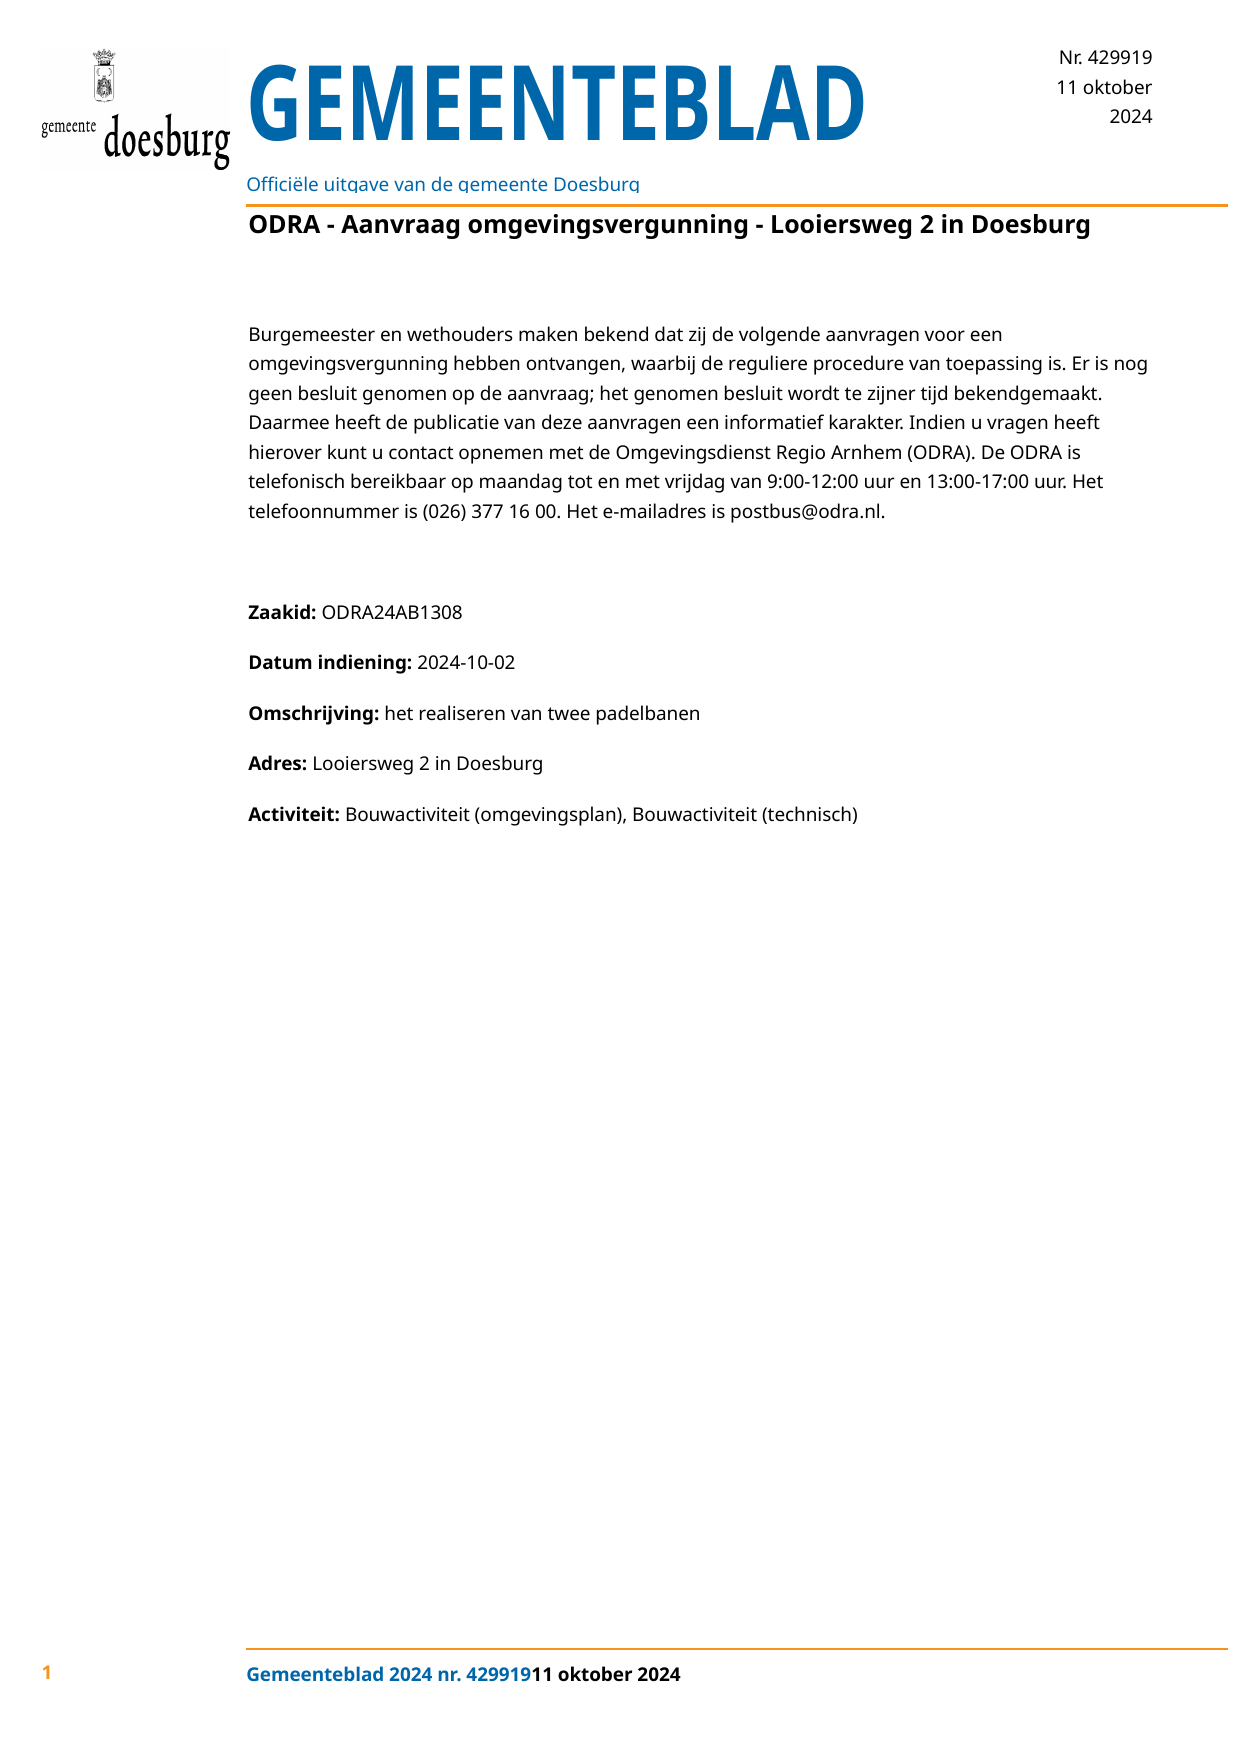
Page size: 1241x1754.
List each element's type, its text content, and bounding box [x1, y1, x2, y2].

text Burgemeester en wethouders maken bekend dat zij de volgende aanvragen voor een omgevingsvergunning hebben ontvangen, waarbij de reguliere procedure van toepassing is. Er is nog geen besluit genomen op de aanvraag; het genomen besluit wordt te zijner tijd bekendgemaakt. Daarmee heeft de publicatie van deze aanvragen een informatief karakter. Indien u vragen heeft hierover kunt u contact opnemen met de Omgevingsdienst Regio Arnhem (ODRA). De ODRA is telefonisch bereikbaar op maandag tot en met vrijdag van 9:00-12:00 uur en 13:00-17:00 uur. Het telefoonnummer is (026) 377 16 00. Het e-mailadres is postbus@odra.nl. [248, 321, 1152, 524]
text Datum indiening: 2024-10-02 [248, 649, 1152, 675]
text ODRA - Aanvraag omgevingsvergunning - Looiersweg 2 in Doesburg [248, 207, 1152, 241]
text Activiteit: Bouwactiviteit (omgevingsplan), Bouwactiviteit (technisch) [248, 801, 1152, 826]
text Omschrijving: het realiseren van twee padelbanen [248, 700, 1152, 726]
picture [41, 47, 231, 172]
text Zaakid: ODRA24AB1308 [248, 599, 1152, 625]
text Adres: Looiersweg 2 in Doesburg [248, 750, 1152, 776]
